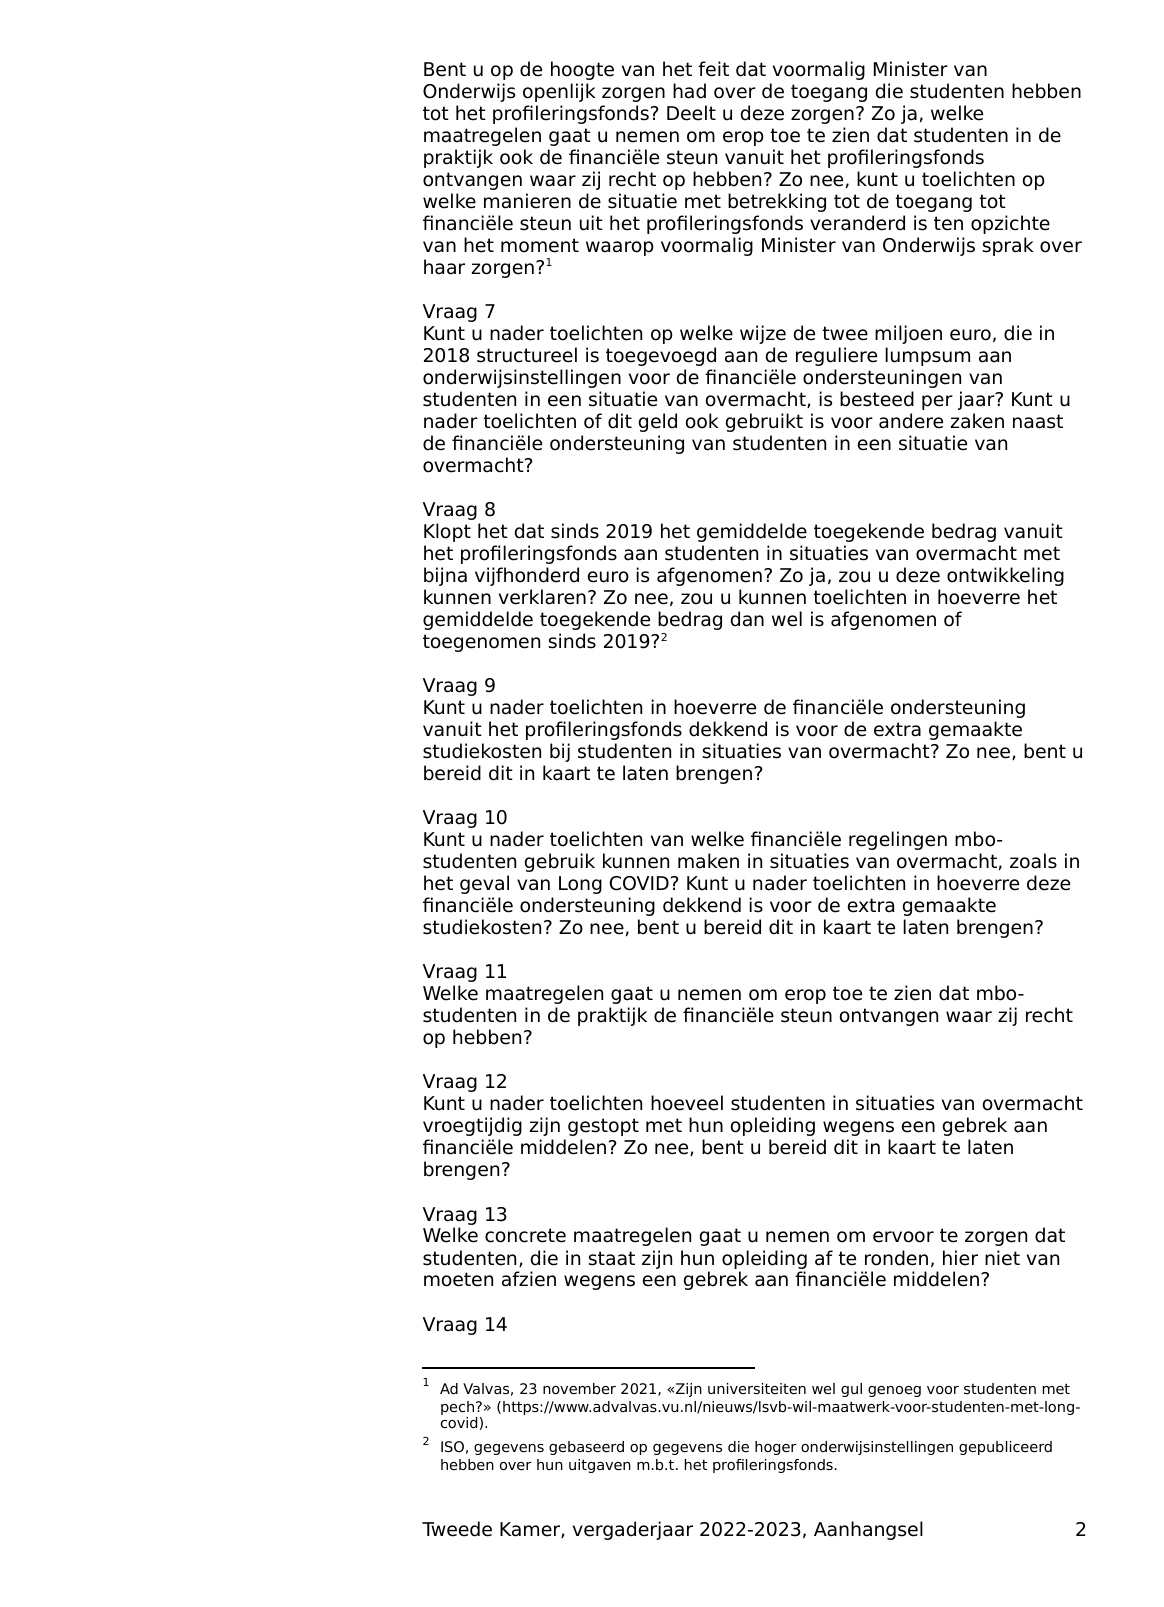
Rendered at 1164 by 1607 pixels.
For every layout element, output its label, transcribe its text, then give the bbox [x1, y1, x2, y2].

text Vraag 13 [422, 1203, 1087, 1225]
text Klopt het dat sinds 2019 het gemiddelde toegekende bedrag vanuit het profileringsfonds aan studenten in situaties van overmacht met bijna vijfhonderd euro is afgenomen? Zo ja, zou u deze ontwikkeling kunnen verklaren? Zo nee, zou u kunnen toelichten in hoeverre het gemiddelde toegekende bedrag dan wel is afgenomen of toegenomen sinds 2019? [422, 521, 1087, 653]
text Kunt u nader toelichten hoeveel studenten in situaties van overmacht vroegtijdig zijn gestopt met hun opleiding wegens een gebrek aan financiële middelen? Zo nee, bent u bereid dit in kaart te laten brengen? [422, 1093, 1087, 1181]
text Kunt u nader toelichten op welke wijze de twee miljoen euro, die in 2018 structureel is toegevoegd aan de reguliere lumpsum aan onderwijsinstellingen voor de financiële ondersteuningen van studenten in een situatie van overmacht, is besteed per jaar? Kunt u nader toelichten of dit geld ook gebruikt is voor andere zaken naast de financiële ondersteuning van studenten in een situatie van overmacht? [422, 323, 1087, 477]
text ISO, gegevens gebaseerd op gegevens die hoger onderwijsinstellingen gepubliceerd hebben over hun uitgaven m.b.t. het profileringsfonds. [422, 1435, 1087, 1474]
text Vraag 9 [422, 675, 1087, 697]
text Welke concrete maatregelen gaat u nemen om ervoor te zorgen dat studenten, die in staat zijn hun opleiding af te ronden, hier niet van moeten afzien wegens een gebrek aan financiële middelen? [422, 1225, 1087, 1291]
text Vraag 7 [422, 301, 1087, 323]
text Kunt u nader toelichten in hoeverre de financiële ondersteuning vanuit het profileringsfonds dekkend is voor de extra gemaakte studiekosten bij studenten in situaties van overmacht? Zo nee, bent u bereid dit in kaart te laten brengen? [422, 697, 1087, 785]
text Vraag 8 [422, 499, 1087, 521]
text Vraag 12 [422, 1071, 1087, 1093]
text Bent u op de hoogte van het feit dat voormalig Minister van Onderwijs openlijk zorgen had over de toegang die studenten hebben tot het profileringsfonds? Deelt u deze zorgen? Zo ja, welke maatregelen gaat u nemen om erop toe te zien dat studenten in de praktijk ook de financiële steun vanuit het profileringsfonds ontvangen waar zij recht op hebben? Zo nee, kunt u toelichten op welke manieren de situatie met betrekking tot de toegang tot financiële steun uit het profileringsfonds veranderd is ten opzichte van het moment waarop voormalig Minister van Onderwijs sprak over haar zorgen? [422, 59, 1087, 279]
text Vraag 10 [422, 807, 1087, 829]
text Vraag 14 [422, 1313, 1087, 1336]
text Welke maatregelen gaat u nemen om erop toe te zien dat mbo-studenten in de praktijk de financiële steun ontvangen waar zij recht op hebben? [422, 983, 1087, 1049]
text Ad Valvas, 23 november 2021, «Zijn universiteiten wel gul genoeg voor studenten met pech?» (https://www.advalvas.vu.nl/nieuws/lsvb-wil-maatwerk-voor-studenten-met-long-covid). [422, 1377, 1087, 1432]
text Vraag 11 [422, 961, 1087, 983]
text Kunt u nader toelichten van welke financiële regelingen mbo-studenten gebruik kunnen maken in situaties van overmacht, zoals in het geval van Long COVID? Kunt u nader toelichten in hoeverre deze financiële ondersteuning dekkend is voor de extra gemaakte studiekosten? Zo nee, bent u bereid dit in kaart te laten brengen? [422, 829, 1087, 939]
